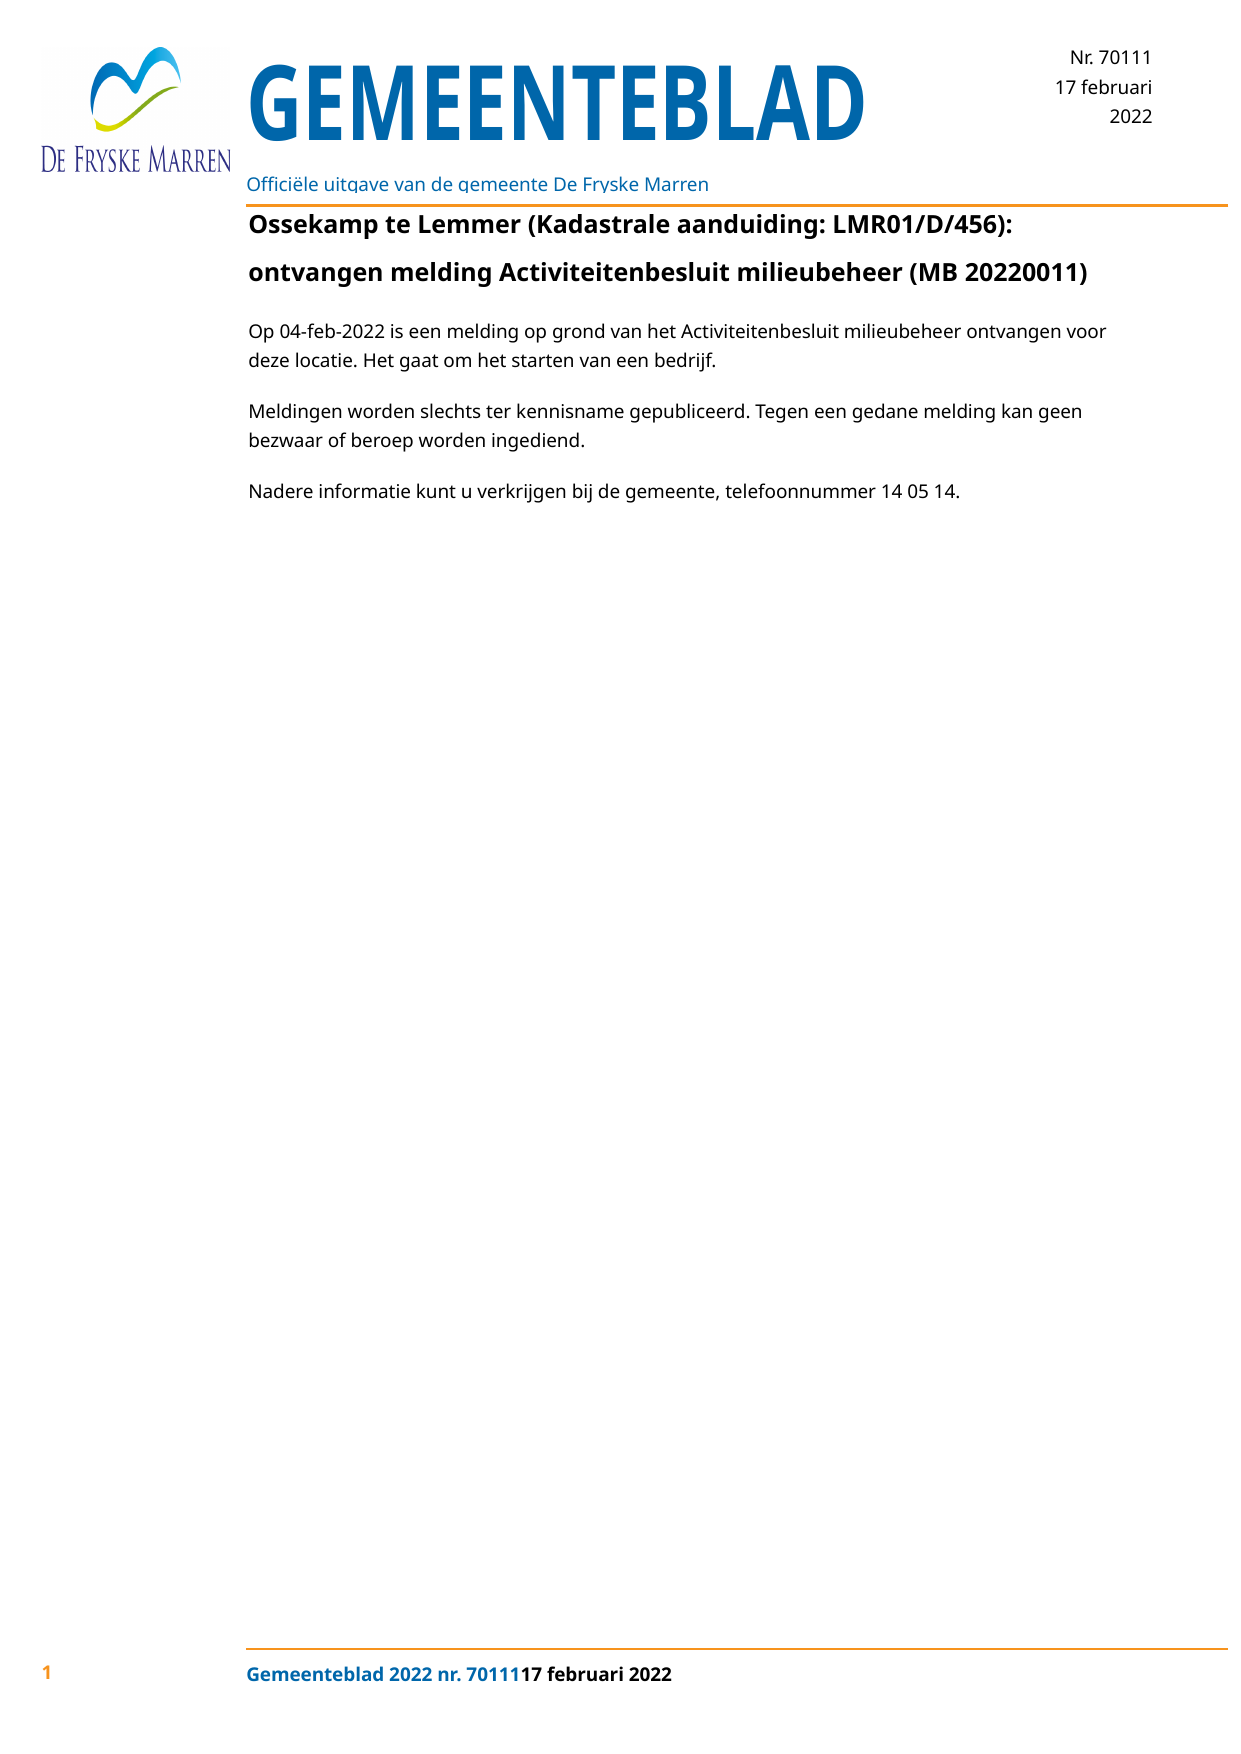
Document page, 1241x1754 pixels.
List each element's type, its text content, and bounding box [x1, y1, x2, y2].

text Meldingen worden slechts ter kennisname gepubliceerd. Tegen een gedane melding kan geen bezwaar of beroep worden ingediend. [248, 398, 1152, 453]
picture [41, 47, 231, 172]
text Op 04-feb-2022 is een melding op grond van het Activiteitenbesluit milieubeheer ontvangen voor deze locatie. Het gaat om het starten van een bedrijf. [248, 318, 1152, 373]
text Ossekamp te Lemmer (Kadastrale aanduiding: LMR01/D/456): ontvangen melding Activiteitenbesluit milieubeheer (MB 20220011) [248, 207, 1152, 288]
text Nadere informatie kunt u verkrijgen bij de gemeente, telefoonnummer 14 05 14. [248, 478, 1152, 504]
